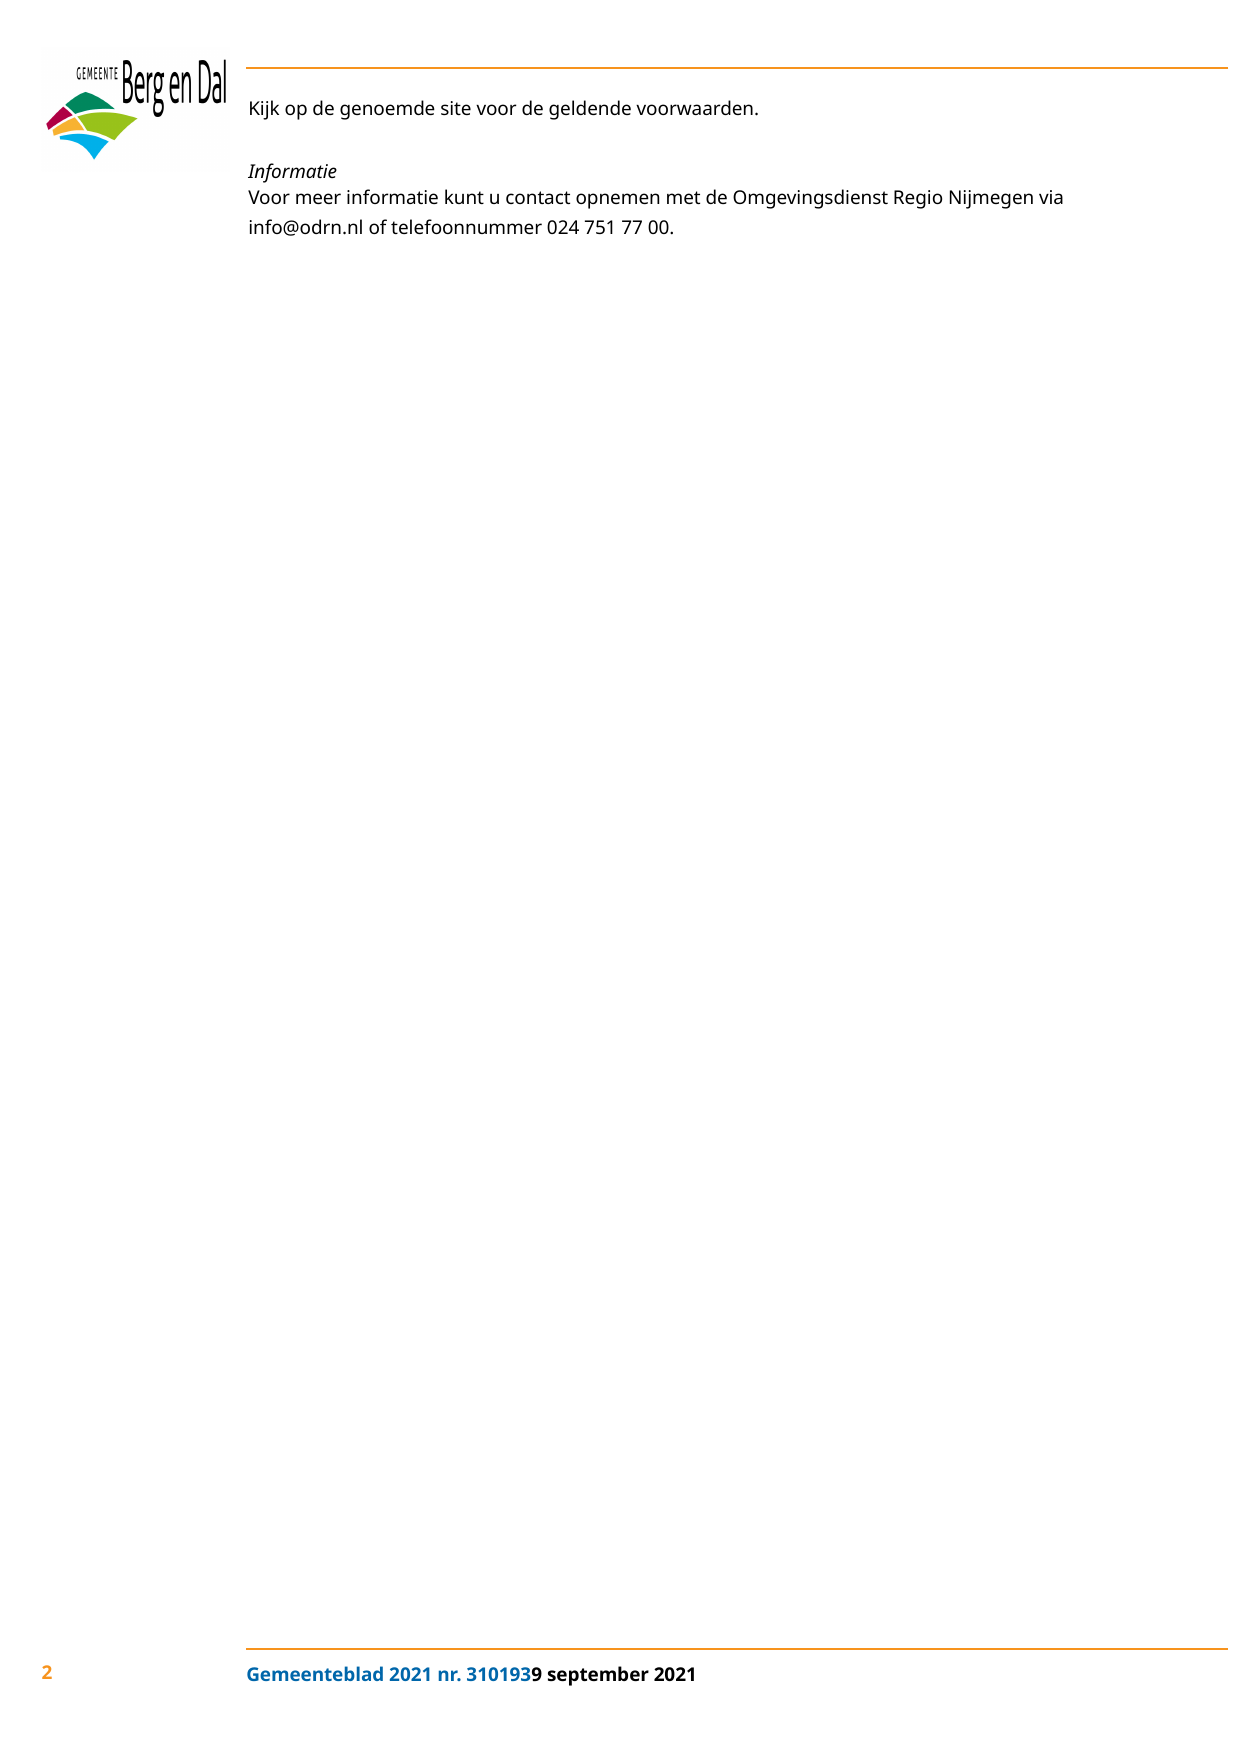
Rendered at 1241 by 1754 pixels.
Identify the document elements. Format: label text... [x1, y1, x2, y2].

text Voor meer informatie kunt u contact opnemen met de Omgevingsdienst Regio Nijmegen via info@odrn.nl of telefoonnummer 024 751 77 00. [248, 184, 1152, 240]
picture [41, 47, 231, 172]
text Kijk op de genoemde site voor de geldende voorwaarden. [248, 95, 1152, 121]
text Informatie [248, 159, 1152, 184]
